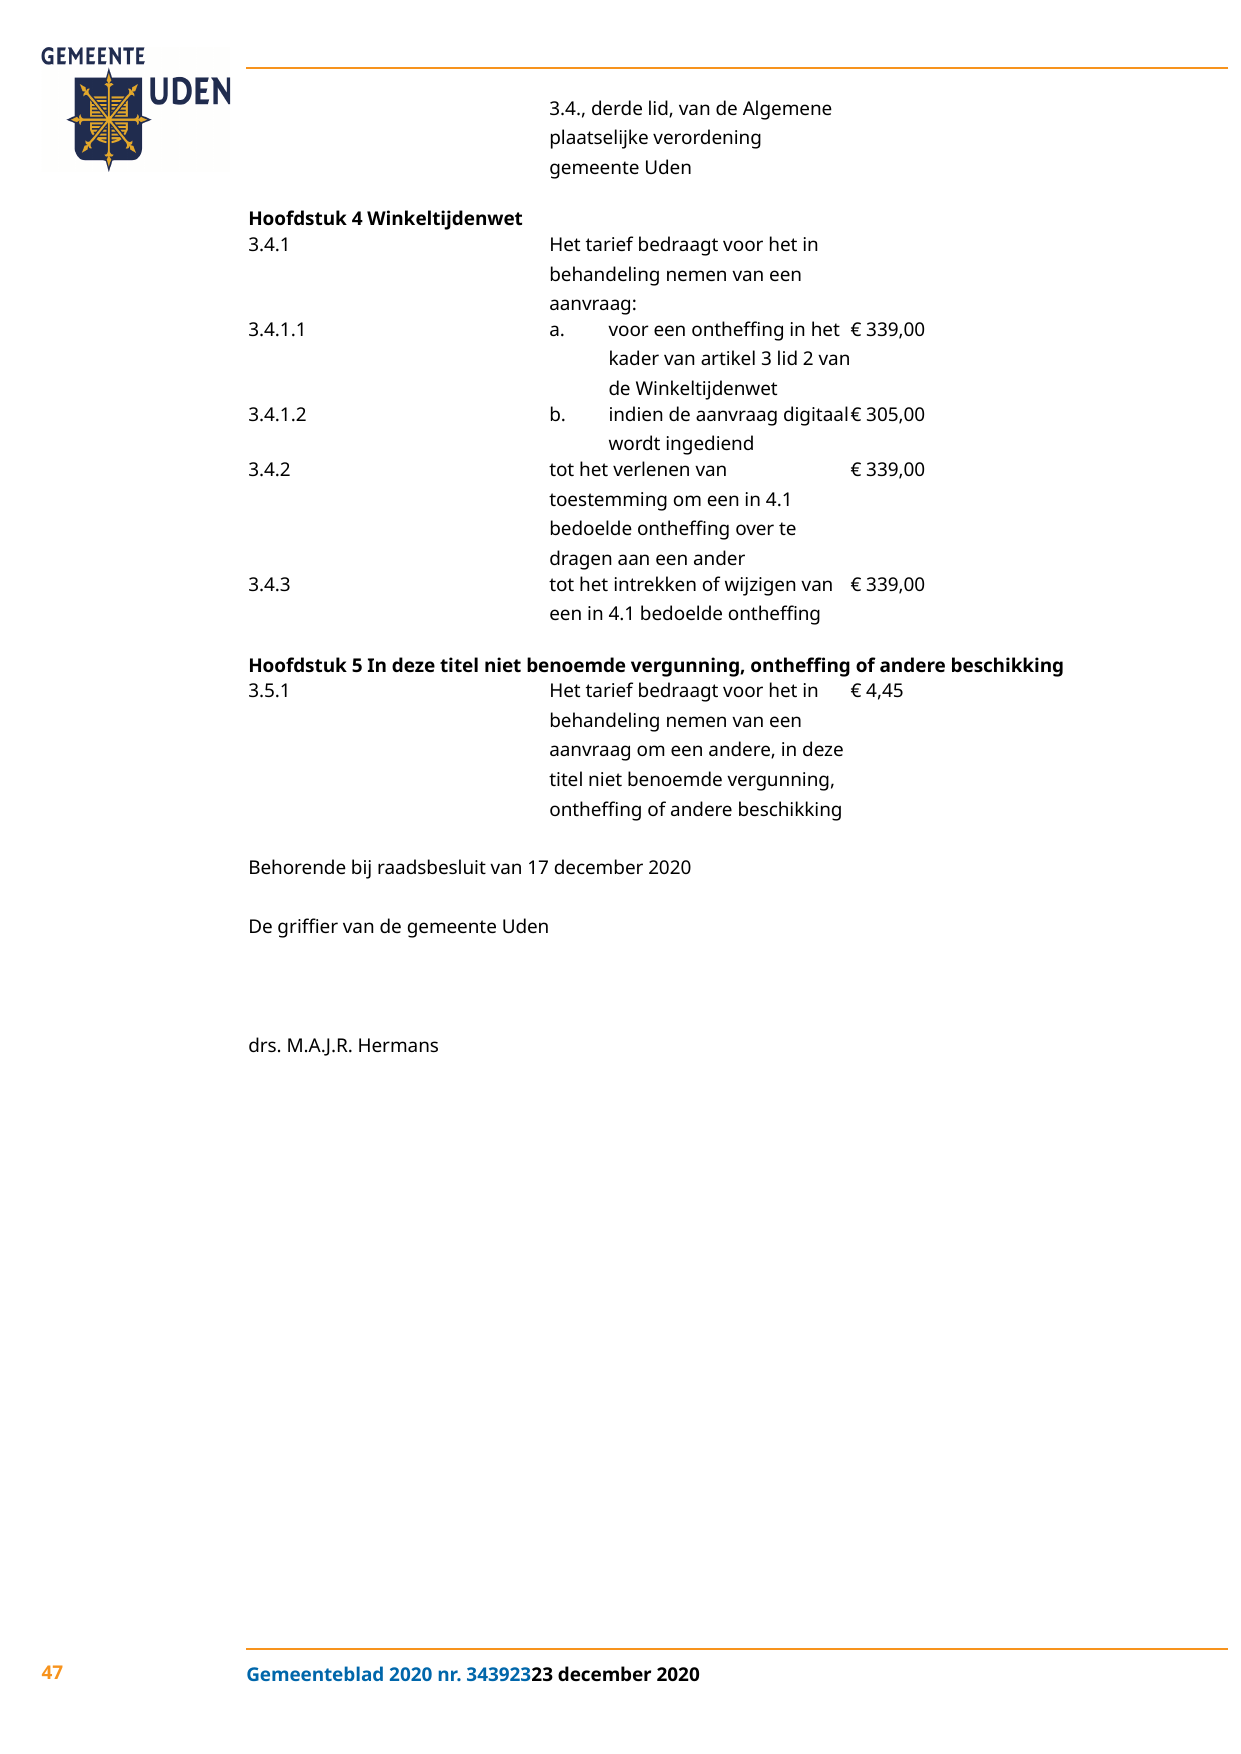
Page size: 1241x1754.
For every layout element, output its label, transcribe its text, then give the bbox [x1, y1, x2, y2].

table_cell Hoofdstuk 5 In deze titel niet benoemde vergunning, ontheffing of andere beschikking [248, 652, 1152, 677]
table_cell € 339,00 [850, 316, 1152, 401]
text drs. M.A.J.R. Hermans [248, 1032, 1152, 1058]
table_cell 3.5.1 [248, 678, 549, 822]
table_cell € 339,00 [850, 456, 1152, 571]
table_cell indien de aanvraag digitaal wordt ingediend [549, 401, 850, 456]
table_cell Het tarief bedraagt voor het in behandeling nemen van een aanvraag om een andere, in deze titel niet benoemde vergunning, ontheffing of andere beschikking [549, 678, 850, 822]
table_cell € 4,45 [850, 678, 1152, 822]
table_cell tot het intrekken of wijzigen van een in 4.1 bedoelde ontheffing [549, 571, 850, 626]
text Behorende bij raadsbesluit van 17 december 2020 [248, 854, 1152, 880]
table_cell [248, 95, 549, 180]
table_cell tot het verlenen van toestemming om een in 4.1 bedoelde ontheffing over te dragen aan een ander [549, 456, 850, 571]
table_cell 3.4.2 [248, 456, 549, 571]
table_cell € 339,00 [850, 571, 1152, 626]
table_cell [850, 231, 1152, 316]
text De griffier van de gemeente Uden [248, 913, 1152, 939]
table_cell [248, 180, 1152, 205]
table_cell Hoofdstuk 4 Winkeltijdenwet [248, 205, 1152, 231]
table_cell 3.4.1.1 [248, 316, 549, 401]
table_cell Het tarief bedraagt voor het in behandeling nemen van een aanvraag: [549, 231, 850, 316]
table_cell € 305,00 [850, 401, 1152, 456]
table_cell [248, 626, 1152, 652]
table_cell 3.4.1.2 [248, 401, 549, 456]
table_cell [850, 95, 1152, 180]
picture [41, 47, 231, 172]
table_cell voor een ontheffing in het kader van artikel 3 lid 2 van de Winkeltijdenwet [549, 316, 850, 401]
table_cell 3.4., derde lid, van de Algemene plaatselijke verordening gemeente Uden [549, 95, 850, 180]
table_cell 3.4.3 [248, 571, 549, 626]
table_cell 3.4.1 [248, 231, 549, 316]
